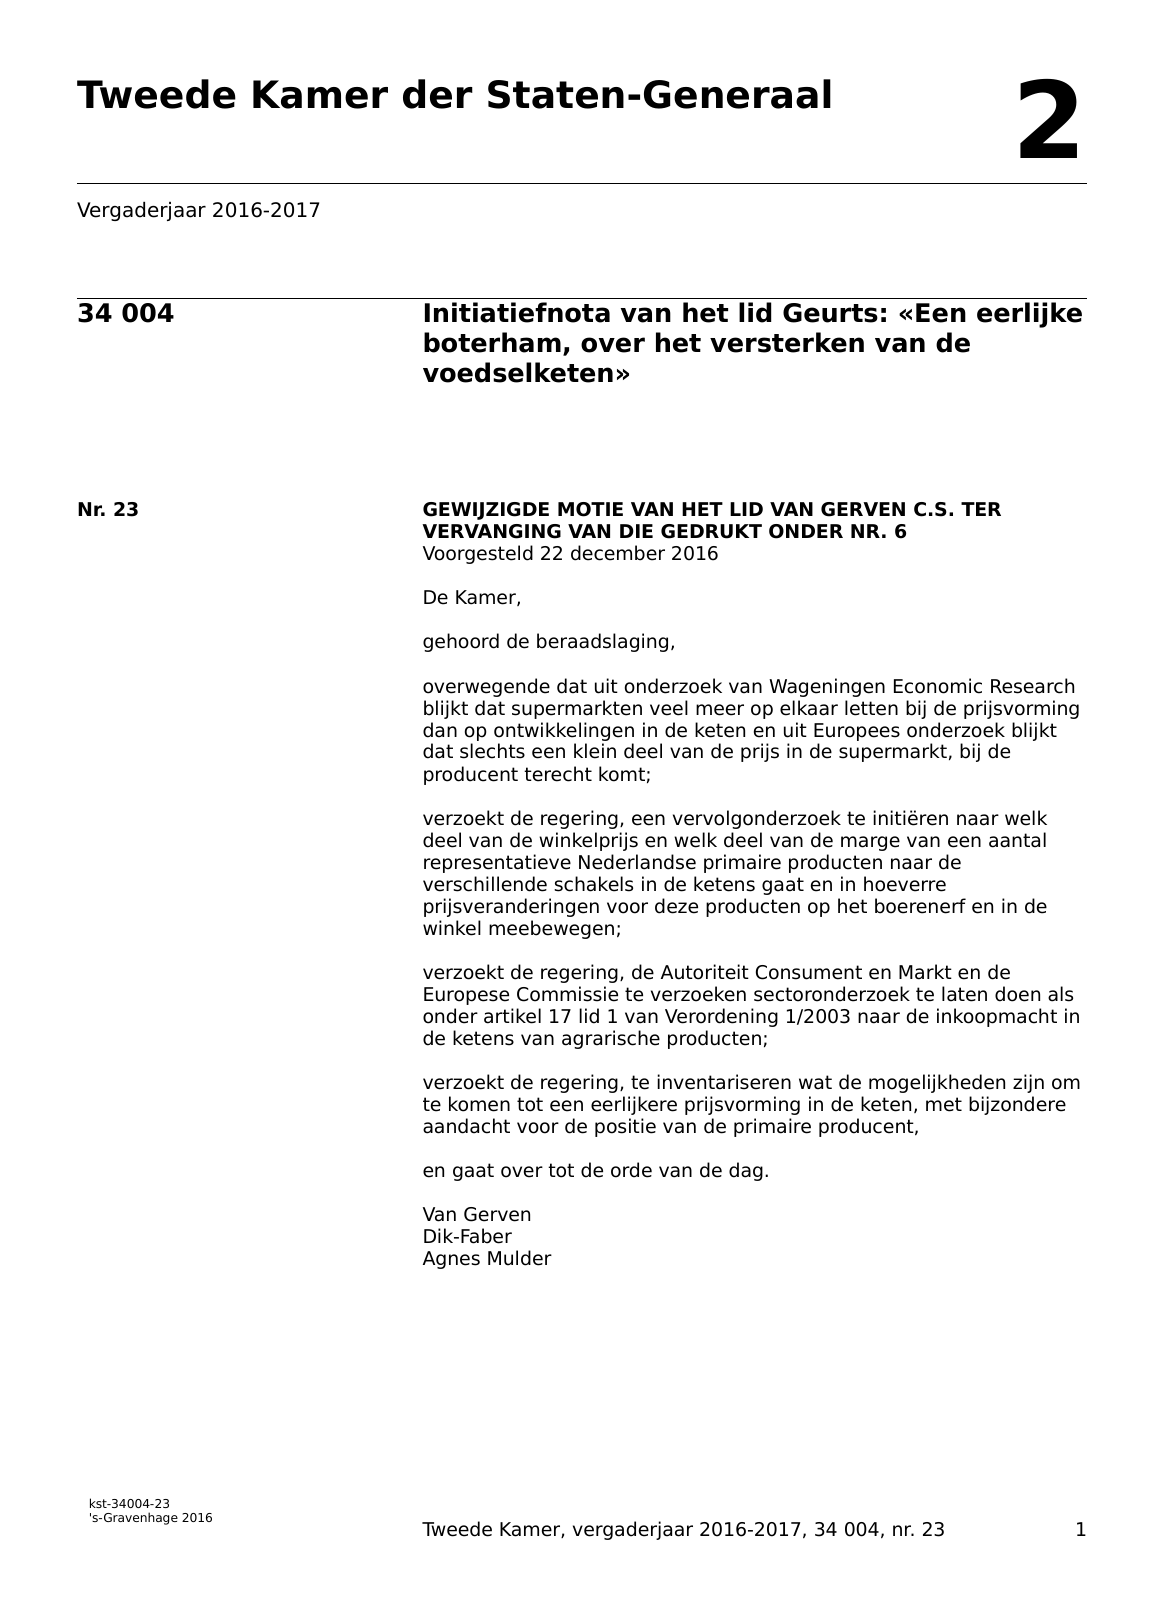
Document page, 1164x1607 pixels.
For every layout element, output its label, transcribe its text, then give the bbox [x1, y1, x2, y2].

text verzoekt de regering, de Autoriteit Consument en Markt en de Europese Commissie te verzoeken sectoronderzoek te laten doen als onder artikel 17 lid 1 van Verordening 1/2003 naar de inkoopmacht in de ketens van agrarische producten; [422, 962, 1087, 1049]
text 's-Gravenhage 2016 [88, 1511, 323, 1525]
text kst-34004-23 [88, 1497, 323, 1511]
text verzoekt de regering, te inventariseren wat de mogelijkheden zijn om te komen tot een eerlijkere prijsvorming in de keten, met bijzondere aandacht voor de positie van de primaire producent, [422, 1072, 1087, 1138]
text De Kamer, [422, 587, 1087, 609]
text gehoord de beraadslaging, [422, 631, 1087, 653]
text verzoekt de regering, een vervolgonderzoek te initiëren naar welk deel van de winkelprijs en welk deel van de marge van een aantal representatieve Nederlandse primaire producten naar de verschillende schakels in de ketens gaat en in hoeverre prijsveranderingen voor deze producten op het boerenerf en in de winkel meebewegen; [422, 808, 1087, 939]
text Dik-Faber [422, 1226, 1087, 1248]
subtitle 34 004 Initiatiefnota van het lid Geurts: «Een eerlijke boterham, over het versterken van de voedselketen» [77, 299, 1087, 388]
text Voorgesteld 22 december 2016 [422, 543, 1087, 565]
text Agnes Mulder [422, 1248, 1087, 1270]
text en gaat over tot de orde van de dag. [422, 1160, 1087, 1182]
text Van Gerven [422, 1204, 1087, 1226]
table_header Tweede Kamer der Staten-Generaal [77, 59, 886, 183]
text overwegende dat uit onderzoek van Wageningen Economic Research blijkt dat supermarkten veel meer op elkaar letten bij de prijsvorming dan op ontwikkelingen in de keten en uit Europees onderzoek blijkt dat slechts een klein deel van de prijs in de supermarkt, bij de producent terecht komt; [422, 676, 1087, 785]
table_cell Vergaderjaar 2016-2017 [77, 184, 1087, 298]
table_header 2 [886, 59, 1087, 183]
subtitle Nr. 23 GEWIJZIGDE MOTIE VAN HET LID VAN GERVEN C.S. TER VERVANGING VAN DIE GEDRUKT ONDER NR. 6 [77, 499, 1087, 543]
